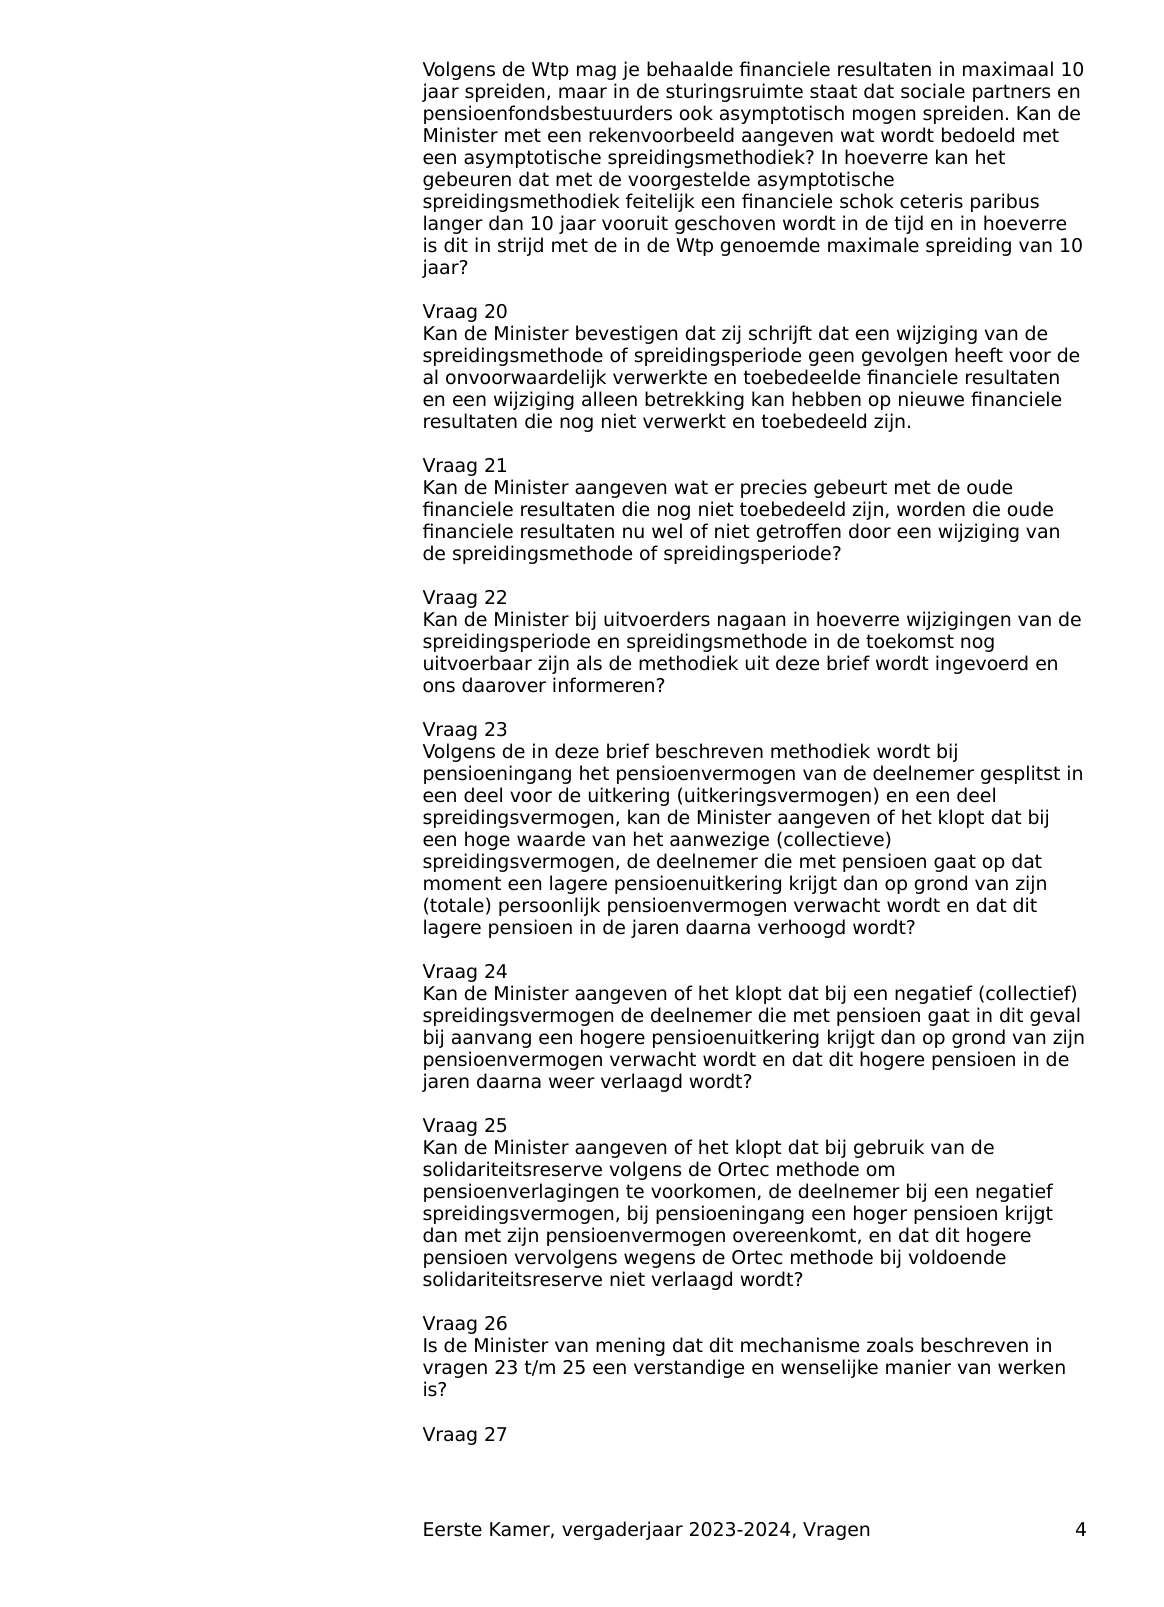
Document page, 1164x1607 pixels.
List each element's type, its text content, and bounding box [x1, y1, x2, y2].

text Volgens de Wtp mag je behaalde financiele resultaten in maximaal 10 jaar spreiden, maar in de sturingsruimte staat dat sociale partners en pensioenfondsbestuurders ook asymptotisch mogen spreiden. Kan de Minister met een rekenvoorbeeld aangeven wat wordt bedoeld met een asymptotische spreidingsmethodiek? In hoeverre kan het gebeuren dat met de voorgestelde asymptotische spreidingsmethodiek feitelijk een financiele schok ceteris paribus langer dan 10 jaar vooruit geschoven wordt in de tijd en in hoeverre is dit in strijd met de in de Wtp genoemde maximale spreiding van 10 jaar? [422, 59, 1087, 279]
text Kan de Minister bij uitvoerders nagaan in hoeverre wijzigingen van de spreidingsperiode en spreidingsmethode in de toekomst nog uitvoerbaar zijn als de methodiek uit deze brief wordt ingevoerd en ons daarover informeren? [422, 609, 1087, 697]
text Is de Minister van mening dat dit mechanisme zoals beschreven in vragen 23 t/m 25 een verstandige en wenselijke manier van werken is? [422, 1335, 1087, 1401]
text Kan de Minister aangeven of het klopt dat bij een negatief (collectief) spreidingsvermogen de deelnemer die met pensioen gaat in dit geval bij aanvang een hogere pensioenuitkering krijgt dan op grond van zijn pensioenvermogen verwacht wordt en dat dit hogere pensioen in de jaren daarna weer verlaagd wordt? [422, 983, 1087, 1093]
text Vraag 26 [422, 1313, 1087, 1335]
text Kan de Minister aangeven of het klopt dat bij gebruik van de solidariteitsreserve volgens de Ortec methode om pensioenverlagingen te voorkomen, de deelnemer bij een negatief spreidingsvermogen, bij pensioeningang een hoger pensioen krijgt dan met zijn pensioenvermogen overeenkomt, en dat dit hogere pensioen vervolgens wegens de Ortec methode bij voldoende solidariteitsreserve niet verlaagd wordt? [422, 1137, 1087, 1291]
text Volgens de in deze brief beschreven methodiek wordt bij pensioeningang het pensioenvermogen van de deelnemer gesplitst in een deel voor de uitkering (uitkeringsvermogen) en een deel spreidingsvermogen, kan de Minister aangeven of het klopt dat bij een hoge waarde van het aanwezige (collectieve) spreidingsvermogen, de deelnemer die met pensioen gaat op dat moment een lagere pensioenuitkering krijgt dan op grond van zijn (totale) persoonlijk pensioenvermogen verwacht wordt en dat dit lagere pensioen in de jaren daarna verhoogd wordt? [422, 741, 1087, 939]
text Vraag 21 [422, 455, 1087, 477]
text Vraag 27 [422, 1423, 1087, 1445]
text Vraag 22 [422, 587, 1087, 609]
text Kan de Minister bevestigen dat zij schrijft dat een wijziging van de spreidingsmethode of spreidingsperiode geen gevolgen heeft voor de al onvoorwaardelijk verwerkte en toebedeelde financiele resultaten en een wijziging alleen betrekking kan hebben op nieuwe financiele resultaten die nog niet verwerkt en toebedeeld zijn. [422, 323, 1087, 433]
text Vraag 23 [422, 719, 1087, 741]
text Kan de Minister aangeven wat er precies gebeurt met de oude financiele resultaten die nog niet toebedeeld zijn, worden die oude financiele resultaten nu wel of niet getroffen door een wijziging van de spreidingsmethode of spreidingsperiode? [422, 477, 1087, 565]
text Vraag 24 [422, 961, 1087, 983]
text Vraag 25 [422, 1115, 1087, 1137]
text Vraag 20 [422, 301, 1087, 323]
